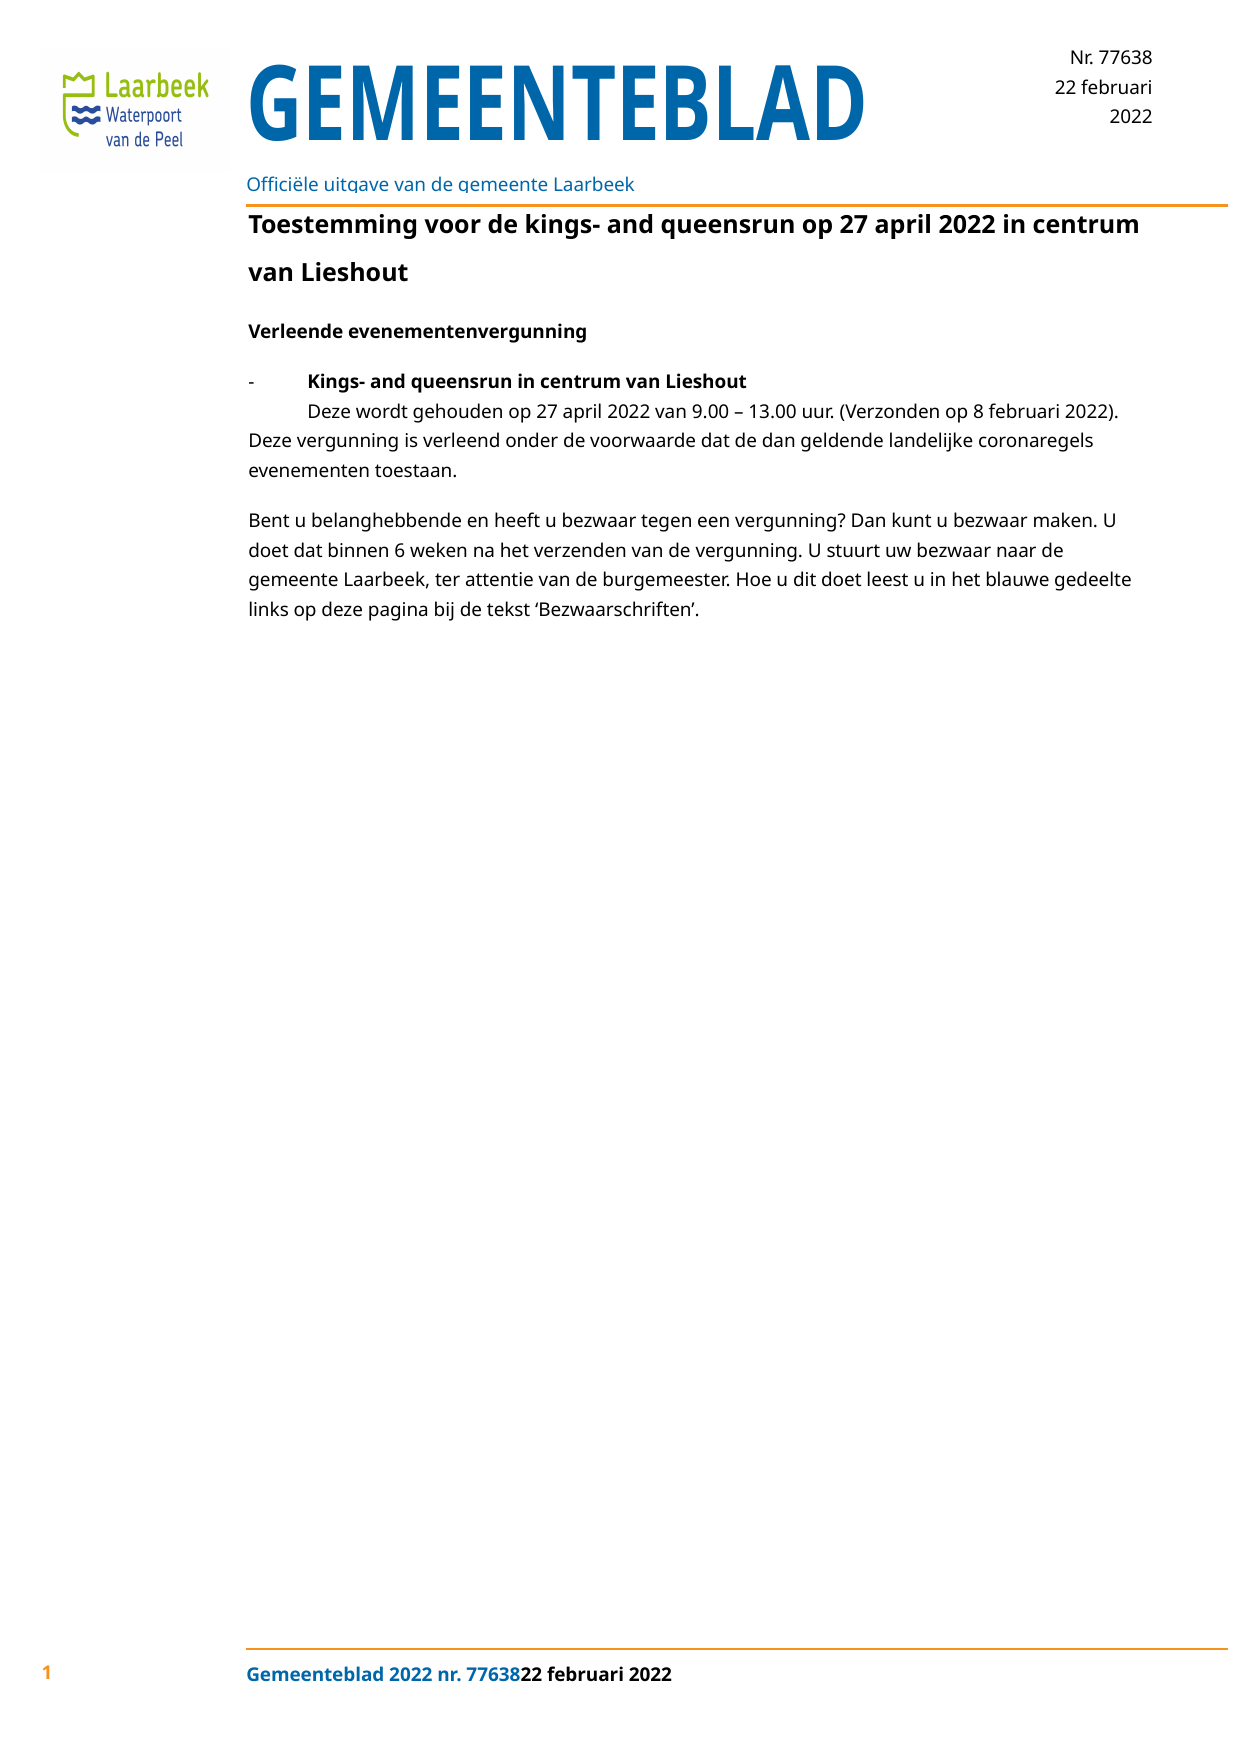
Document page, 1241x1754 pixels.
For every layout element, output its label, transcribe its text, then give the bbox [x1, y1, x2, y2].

list Deze wordt gehouden op 27 april 2022 van 9.00 – 13.00 uur. (Verzonden op 8 februari 2022). [248, 398, 1152, 424]
text Bent u belanghebbende en heeft u bezwaar tegen een vergunning? Dan kunt u bezwaar maken. U doet dat binnen 6 weken na het verzenden van de vergunning. U stuurt uw bezwaar naar de gemeente Laarbeek, ter attentie van de burgemeester. Hoe u dit doet leest u in het blauwe gedeelte links op deze pagina bij de tekst ‘Bezwaarschriften’. [248, 507, 1152, 622]
text Verleende evenementenvergunning [248, 318, 1152, 344]
list Kings- and queensrun in centrum van Lieshout [248, 368, 1152, 394]
text Toestemming voor de kings- and queensrun op 27 april 2022 in centrum van Lieshout [248, 207, 1152, 288]
picture [41, 47, 231, 172]
text Deze vergunning is verleend onder de voorwaarde dat de dan geldende landelijke coronaregels evenementen toestaan. [248, 427, 1152, 483]
